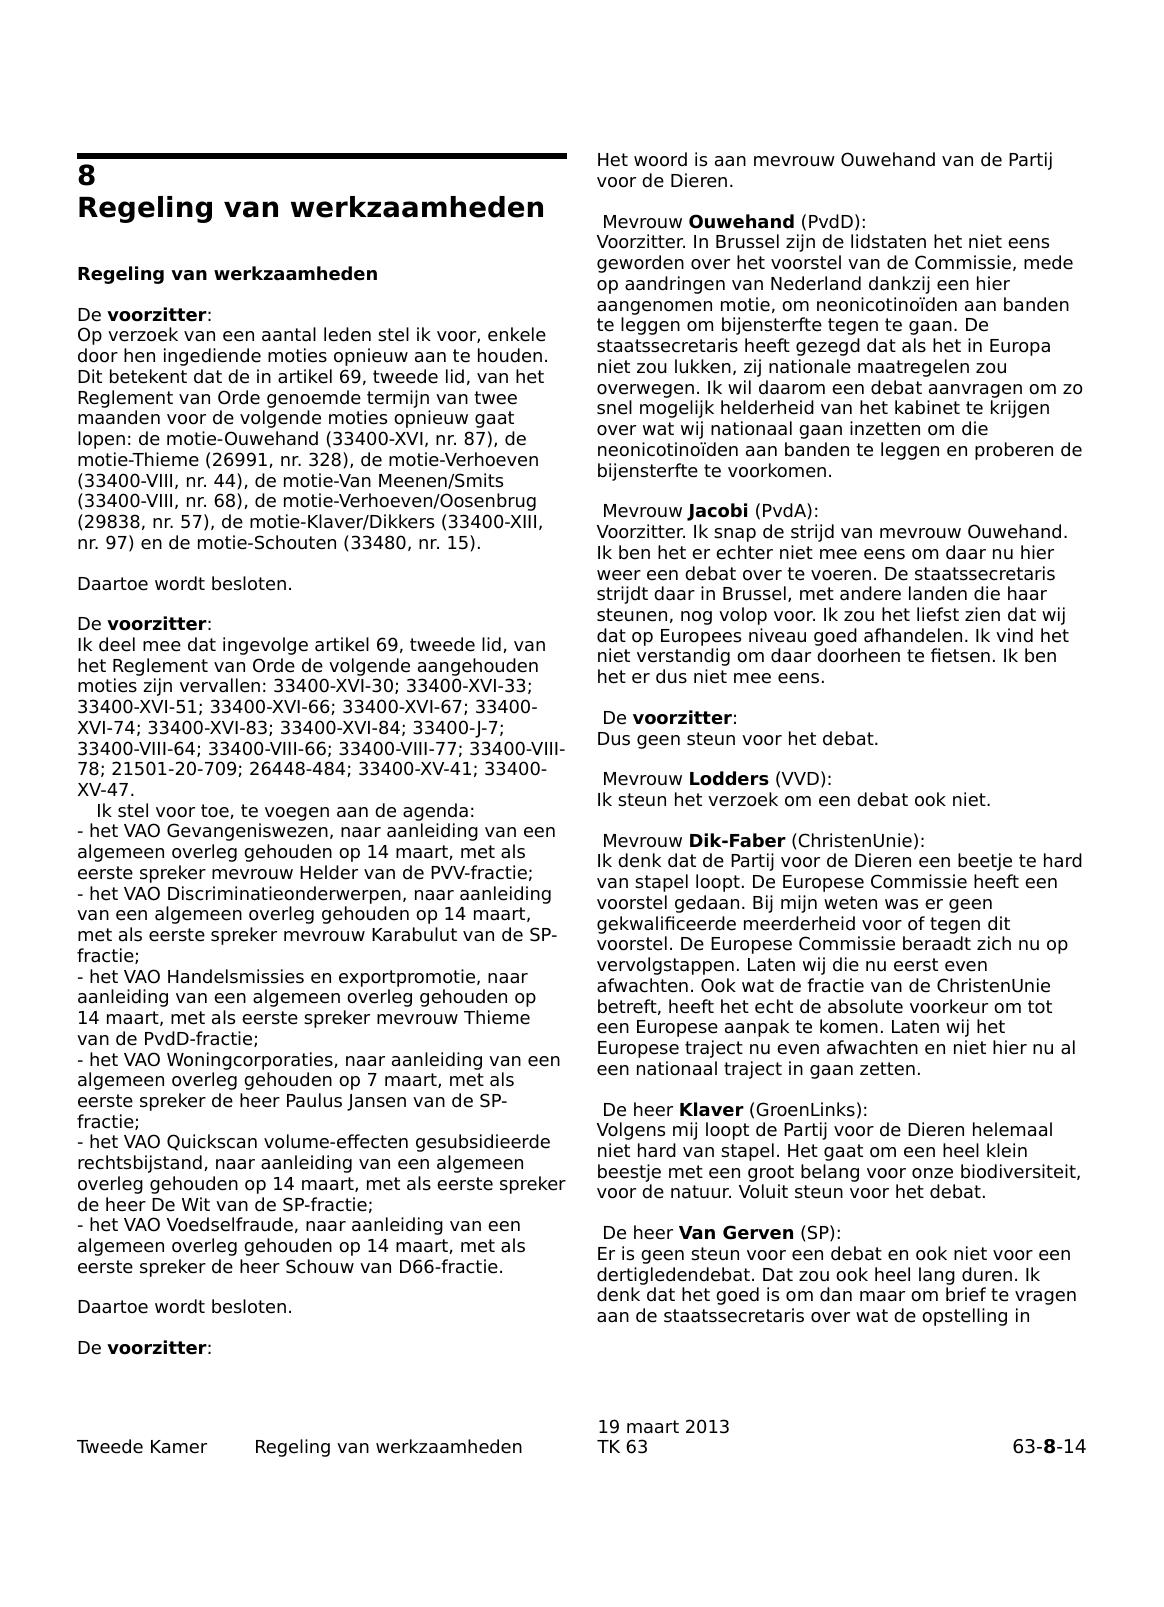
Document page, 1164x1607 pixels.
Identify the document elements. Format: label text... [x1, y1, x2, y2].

text De voorzitter: [596, 708, 1087, 728]
text Ik deel mee dat ingevolge artikel 69, tweede lid, van het Reglement van Orde de volgende aangehouden moties zijn vervallen: 33400-XVI-30; 33400-XVI-33; 33400-XVI-51; 33400-XVI-66; 33400-XVI-67; 33400-XVI-74; 33400-XVI-83; 33400-XVI-84; 33400-J-7; 33400-VIII-64; 33400-VIII-66; 33400-VIII-77; 33400-VIII-78; 21501-20-709; 26448-484; 33400-XV-41; 33400-XV-47. [77, 635, 567, 801]
text Ik stel voor toe, te voegen aan de agenda: [77, 801, 567, 821]
text - het VAO Quickscan volume-effecten gesubsidieerde rechtsbijstand, naar aanleiding van een algemeen overleg gehouden op 14 maart, met als eerste spreker de heer De Wit van de SP-fractie; [77, 1132, 567, 1215]
text - het VAO Gevangeniswezen, naar aanleiding van een algemeen overleg gehouden op 14 maart, met als eerste spreker mevrouw Helder van de PVV-fractie; [77, 821, 567, 883]
text Voorzitter. In Brussel zijn de lidstaten het niet eens geworden over het voorstel van de Commissie, mede op aandringen van Nederland dankzij een hier aangenomen motie, om neonicotinoïden aan banden te leggen om bijensterfte tegen te gaan. De staatssecretaris heeft gezegd dat als het in Europa niet zou lukken, zij nationale maatregelen zou overwegen. Ik wil daarom een debat aanvragen om zo snel mogelijk helderheid van het kabinet te krijgen over wat wij nationaal gaan inzetten om die neonicotinoïden aan banden te leggen en proberen de bijensterfte te voorkomen. [596, 232, 1087, 481]
text - het VAO Discriminatieonderwerpen, naar aanleiding van een algemeen overleg gehouden op 14 maart, met als eerste spreker mevrouw Karabulut van de SP-fractie; [77, 883, 567, 966]
text Mevrouw Jacobi (PvdA): [596, 501, 1087, 522]
text - het VAO Handelsmissies en exportpromotie, naar aanleiding van een algemeen overleg gehouden op 14 maart, met als eerste spreker mevrouw Thieme van de PvdD-fractie; [77, 966, 567, 1049]
text Ik steun het verzoek om een debat ook niet. [596, 790, 1087, 811]
text Voorzitter. Ik snap de strijd van mevrouw Ouwehand. Ik ben het er echter niet mee eens om daar nu hier weer een debat over te voeren. De staatssecretaris strijdt daar in Brussel, met andere landen die haar steunen, nog volop voor. Ik zou het liefst zien dat wij dat op Europees niveau goed afhandelen. Ik vind het niet verstandig om daar doorheen te fietsen. Ik ben het er dus niet mee eens. [596, 522, 1087, 688]
text Mevrouw Dik-Faber (ChristenUnie): [596, 831, 1087, 851]
text Regeling van werkzaamheden [77, 264, 567, 284]
text De voorzitter: [77, 614, 567, 635]
text Mevrouw Ouwehand (PvdD): [596, 212, 1087, 232]
text Volgens mij loopt de Partij voor de Dieren helemaal niet hard van stapel. Het gaat om een heel klein beestje met een groot belang voor onze biodiversiteit, voor de natuur. Voluit steun voor het debat. [596, 1120, 1087, 1203]
text Ik denk dat de Partij voor de Dieren een beetje te hard van stapel loopt. De Europese Commissie heeft een voorstel gedaan. Bij mijn weten was er geen gekwalificeerde meerderheid voor of tegen dit voorstel. De Europese Commissie beraadt zich nu op vervolgstappen. Laten wij die nu eerst even afwachten. Ook wat de fractie van de ChristenUnie betreft, heeft het echt de absolute voorkeur om tot een Europese aanpak te komen. Laten wij het Europese traject nu even afwachten en niet hier nu al een nationaal traject in gaan zetten. [596, 851, 1087, 1079]
text Er is geen steun voor een debat en ook niet voor een dertigledendebat. Dat zou ook heel lang duren. Ik denk dat het goed is om dan maar om brief te vragen aan de staatssecretaris over wat de opstelling in [596, 1244, 1087, 1327]
text Daartoe wordt besloten. [77, 1297, 567, 1318]
text - het VAO Woningcorporaties, naar aanleiding van een algemeen overleg gehouden op 7 maart, met als eerste spreker de heer Paulus Jansen van de SP-fractie; [77, 1049, 567, 1132]
text Dus geen steun voor het debat. [596, 728, 1087, 749]
text De heer Van Gerven (SP): [596, 1223, 1087, 1244]
text Daartoe wordt besloten. [77, 573, 567, 594]
text De voorzitter: [77, 1338, 567, 1359]
text Het woord is aan mevrouw Ouwehand van de Partij voor de Dieren. [596, 150, 1087, 192]
text Mevrouw Lodders (VVD): [596, 769, 1087, 790]
text De heer Klaver (GroenLinks): [596, 1099, 1087, 1120]
text Op verzoek van een aantal leden stel ik voor, enkele door hen ingediende moties opnieuw aan te houden. Dit betekent dat de in artikel 69, tweede lid, van het Reglement van Orde genoemde termijn van twee maanden voor de volgende moties opnieuw gaat lopen: de motie-Ouwehand (33400-XVI, nr. 87), de motie-Thieme (26991, nr. 328), de motie-Verhoeven (33400-VIII, nr. 44), de motie-Van Meenen/Smits (33400-VIII, nr. 68), de motie-Verhoeven/Oosenbrug (29838, nr. 57), de motie-Klaver/Dikkers (33400-XIII, nr. 97) en de motie-Schouten (33480, nr. 15). [77, 325, 567, 553]
text De voorzitter: [77, 304, 567, 325]
title 8 Regeling van werkzaamheden [77, 159, 567, 224]
text - het VAO Voedselfraude, naar aanleiding van een algemeen overleg gehouden op 14 maart, met als eerste spreker de heer Schouw van D66-fractie. [77, 1215, 567, 1277]
